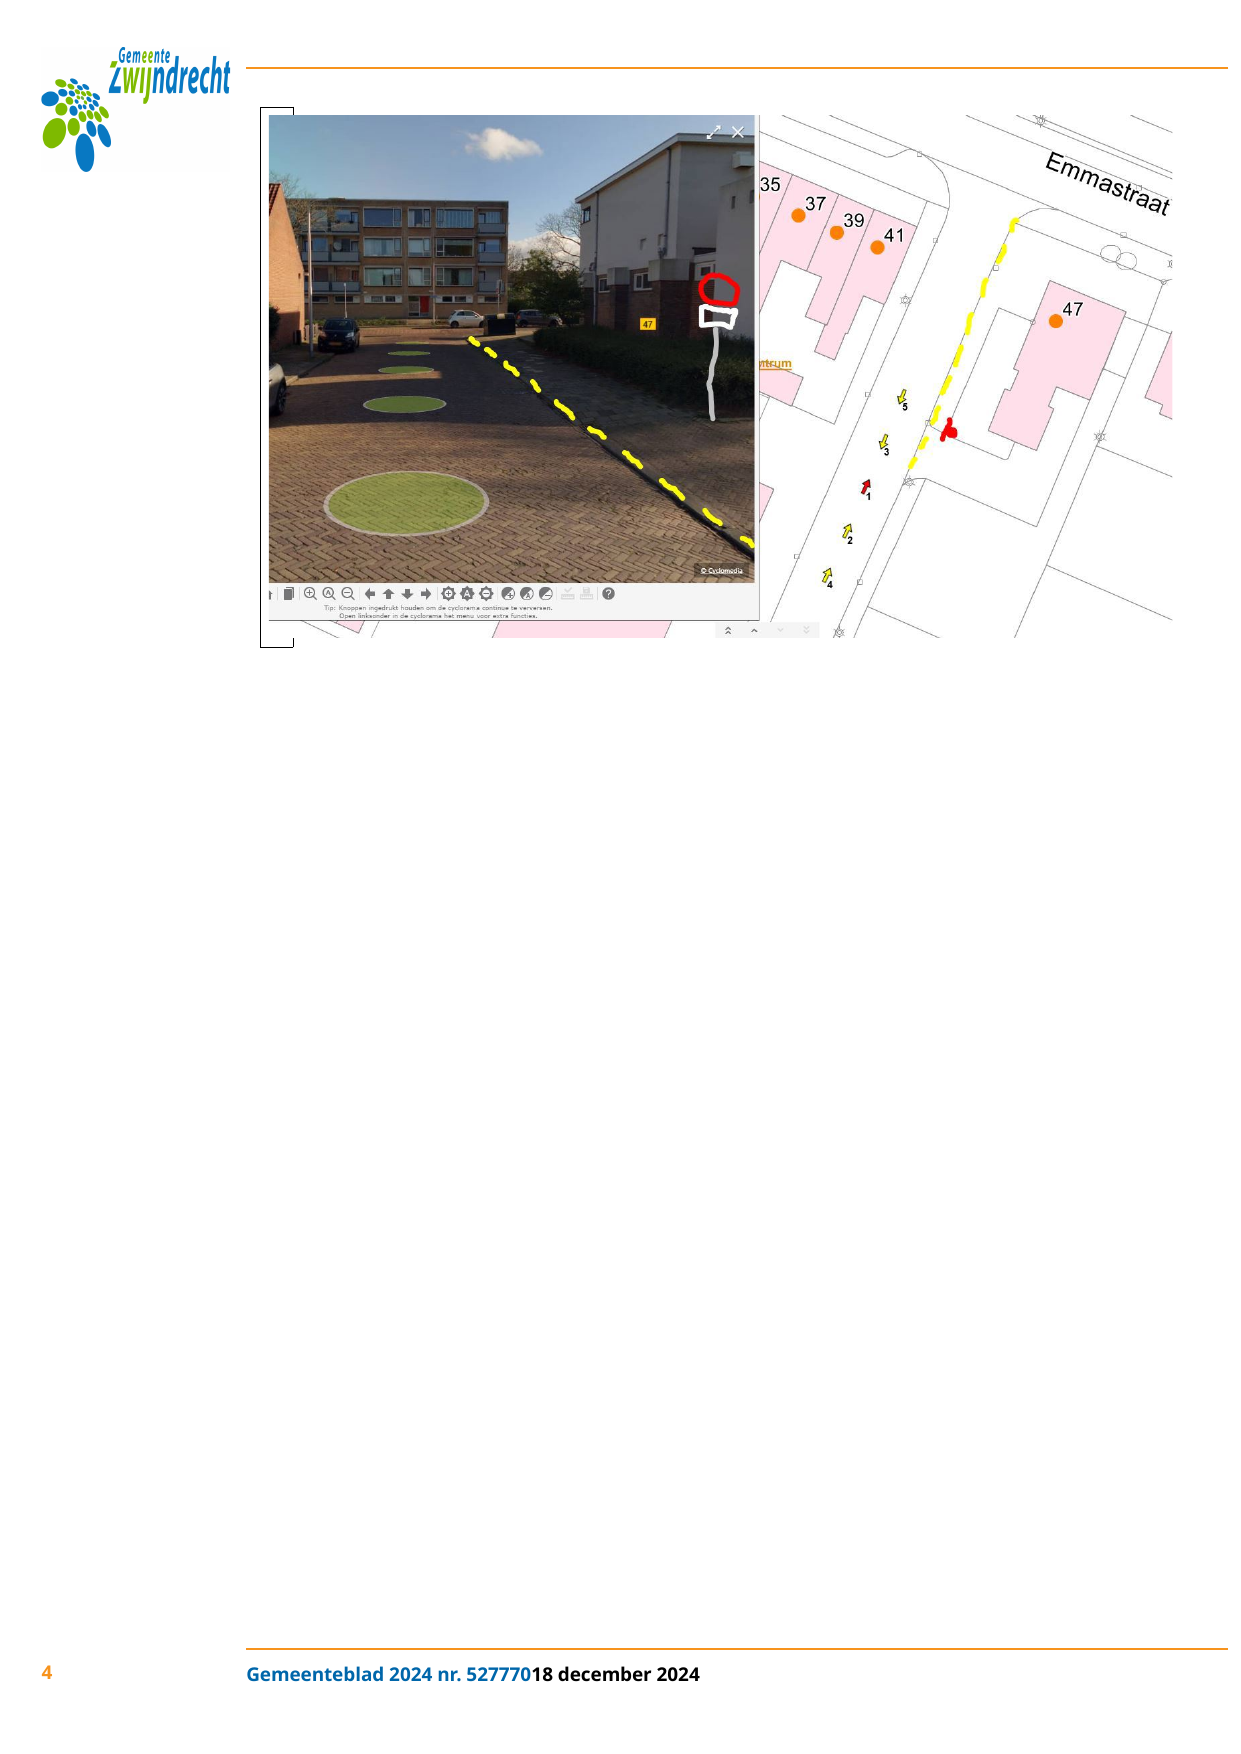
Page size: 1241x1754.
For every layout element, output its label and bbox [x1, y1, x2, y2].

picture [41, 47, 231, 172]
picture [268, 115, 1173, 638]
